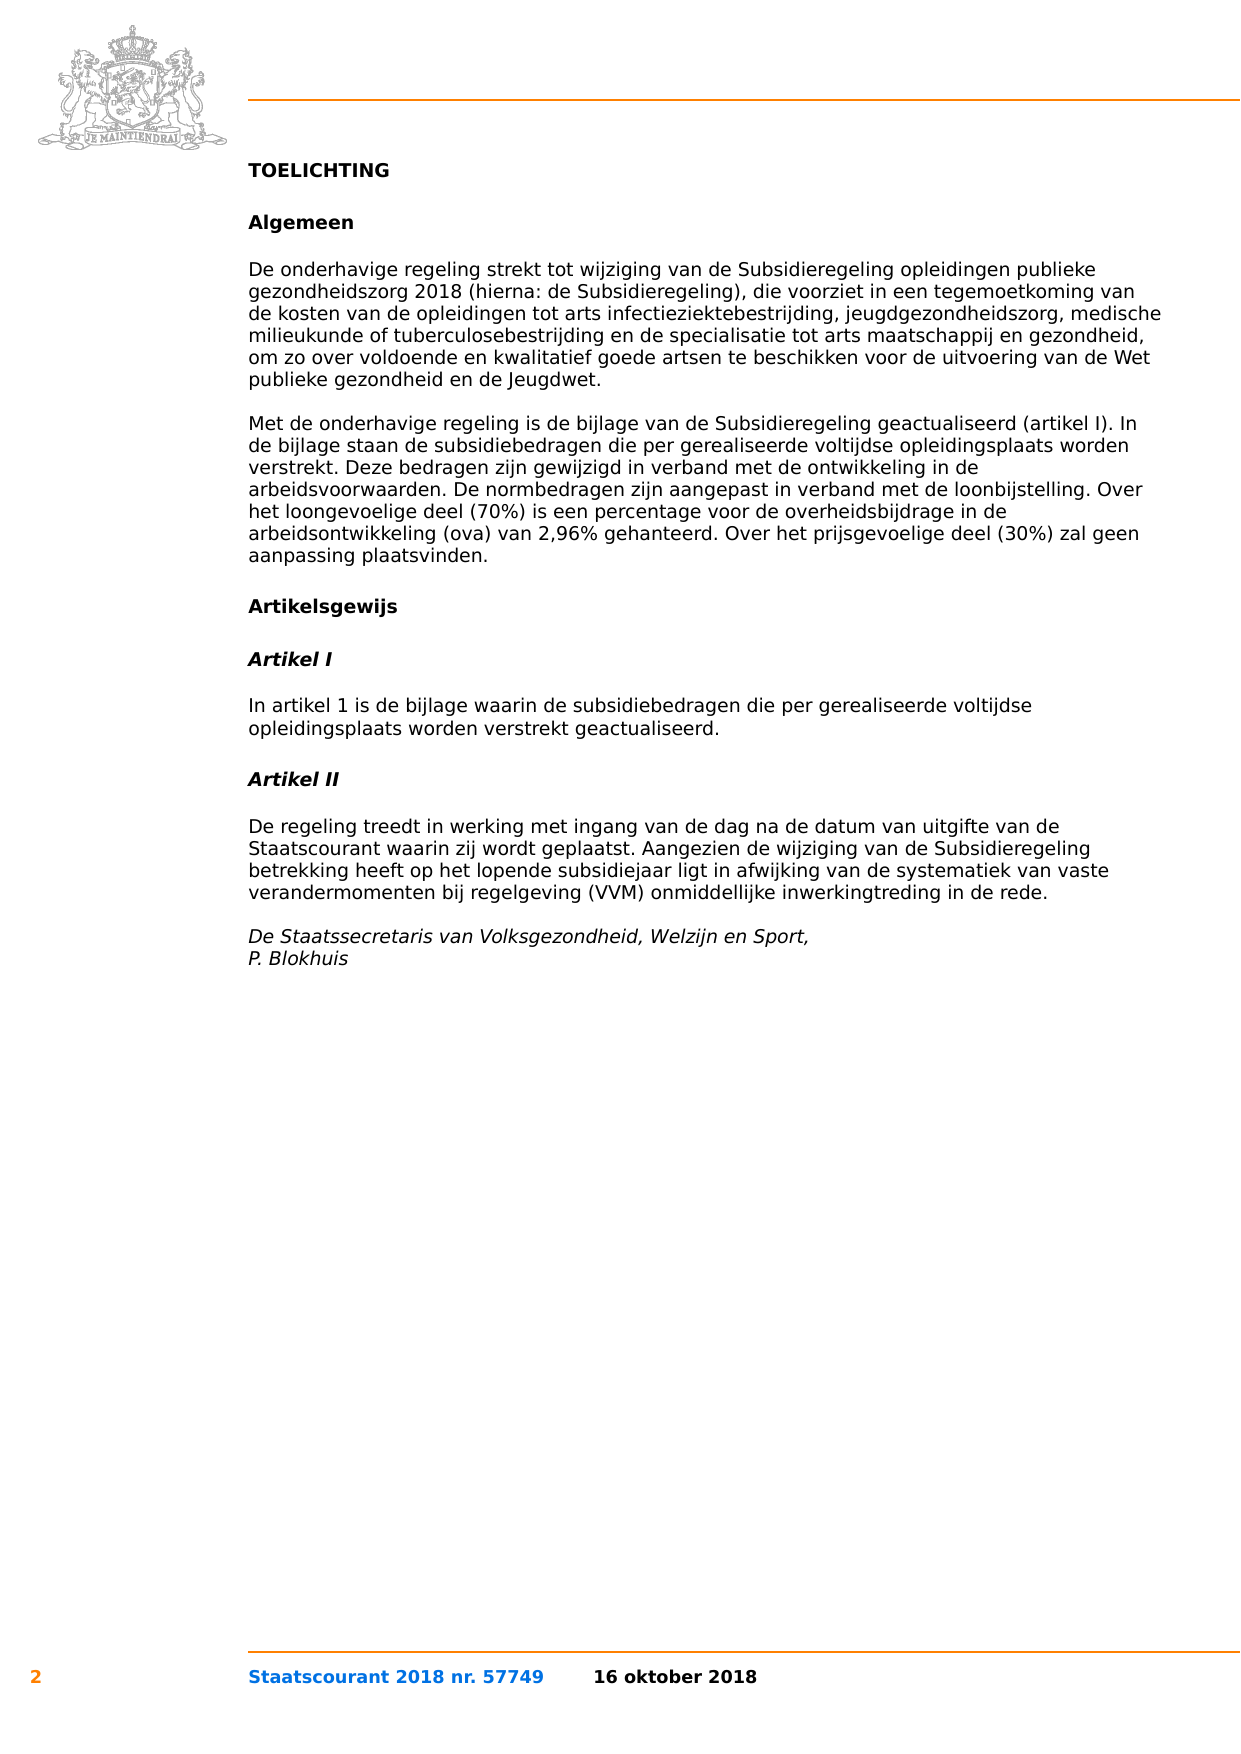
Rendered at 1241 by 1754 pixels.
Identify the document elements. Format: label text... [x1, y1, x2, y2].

subtitle Algemeen [248, 212, 1163, 234]
subtitle Artikel II [248, 769, 1163, 791]
picture [38, 25, 227, 150]
subtitle TOELICHTING [248, 160, 1163, 182]
text De Staatssecretaris van Volksgezondheid, Welzijn en Sport, P. Blokhuis [248, 926, 1163, 970]
text In artikel 1 is de bijlage waarin de subsidiebedragen die per gerealiseerde voltijdse opleidingsplaats worden verstrekt geactualiseerd. [248, 695, 1163, 739]
subtitle Artikel I [248, 648, 1163, 670]
text De regeling treedt in werking met ingang van de dag na de datum van uitgifte van de Staatscourant waarin zij wordt geplaatst. Aangezien de wijziging van de Subsidieregeling betrekking heeft op het lopende subsidiejaar ligt in afwijking van de systematiek van vaste verandermomenten bij regelgeving (VVM) onmiddellijke inwerkingtreding in de rede. [248, 816, 1163, 904]
text De onderhavige regeling strekt tot wijziging van de Subsidieregeling opleidingen publieke gezondheidszorg 2018 (hierna: de Subsidieregeling), die voorziet in een tegemoetkoming van de kosten van de opleidingen tot arts infectieziektebestrijding, jeugdgezondheidszorg, medische milieukunde of tuberculosebestrijding en de specialisatie tot arts maatschappij en gezondheid, om zo over voldoende en kwalitatief goede artsen te beschikken voor de uitvoering van de Wet publieke gezondheid en de Jeugdwet. [248, 259, 1163, 391]
subtitle Artikelsgewijs [248, 596, 1163, 618]
text Met de onderhavige regeling is de bijlage van de Subsidieregeling geactualiseerd (artikel I). In de bijlage staan de subsidiebedragen die per gerealiseerde voltijdse opleidingsplaats worden verstrekt. Deze bedragen zijn gewijzigd in verband met de ontwikkeling in de arbeidsvoorwaarden. De normbedragen zijn aangepast in verband met de loonbijstelling. Over het loongevoelige deel (70%) is een percentage voor de overheidsbijdrage in de arbeidsontwikkeling (ova) van 2,96% gehanteerd. Over het prijsgevoelige deel (30%) zal geen aanpassing plaatsvinden. [248, 413, 1163, 566]
